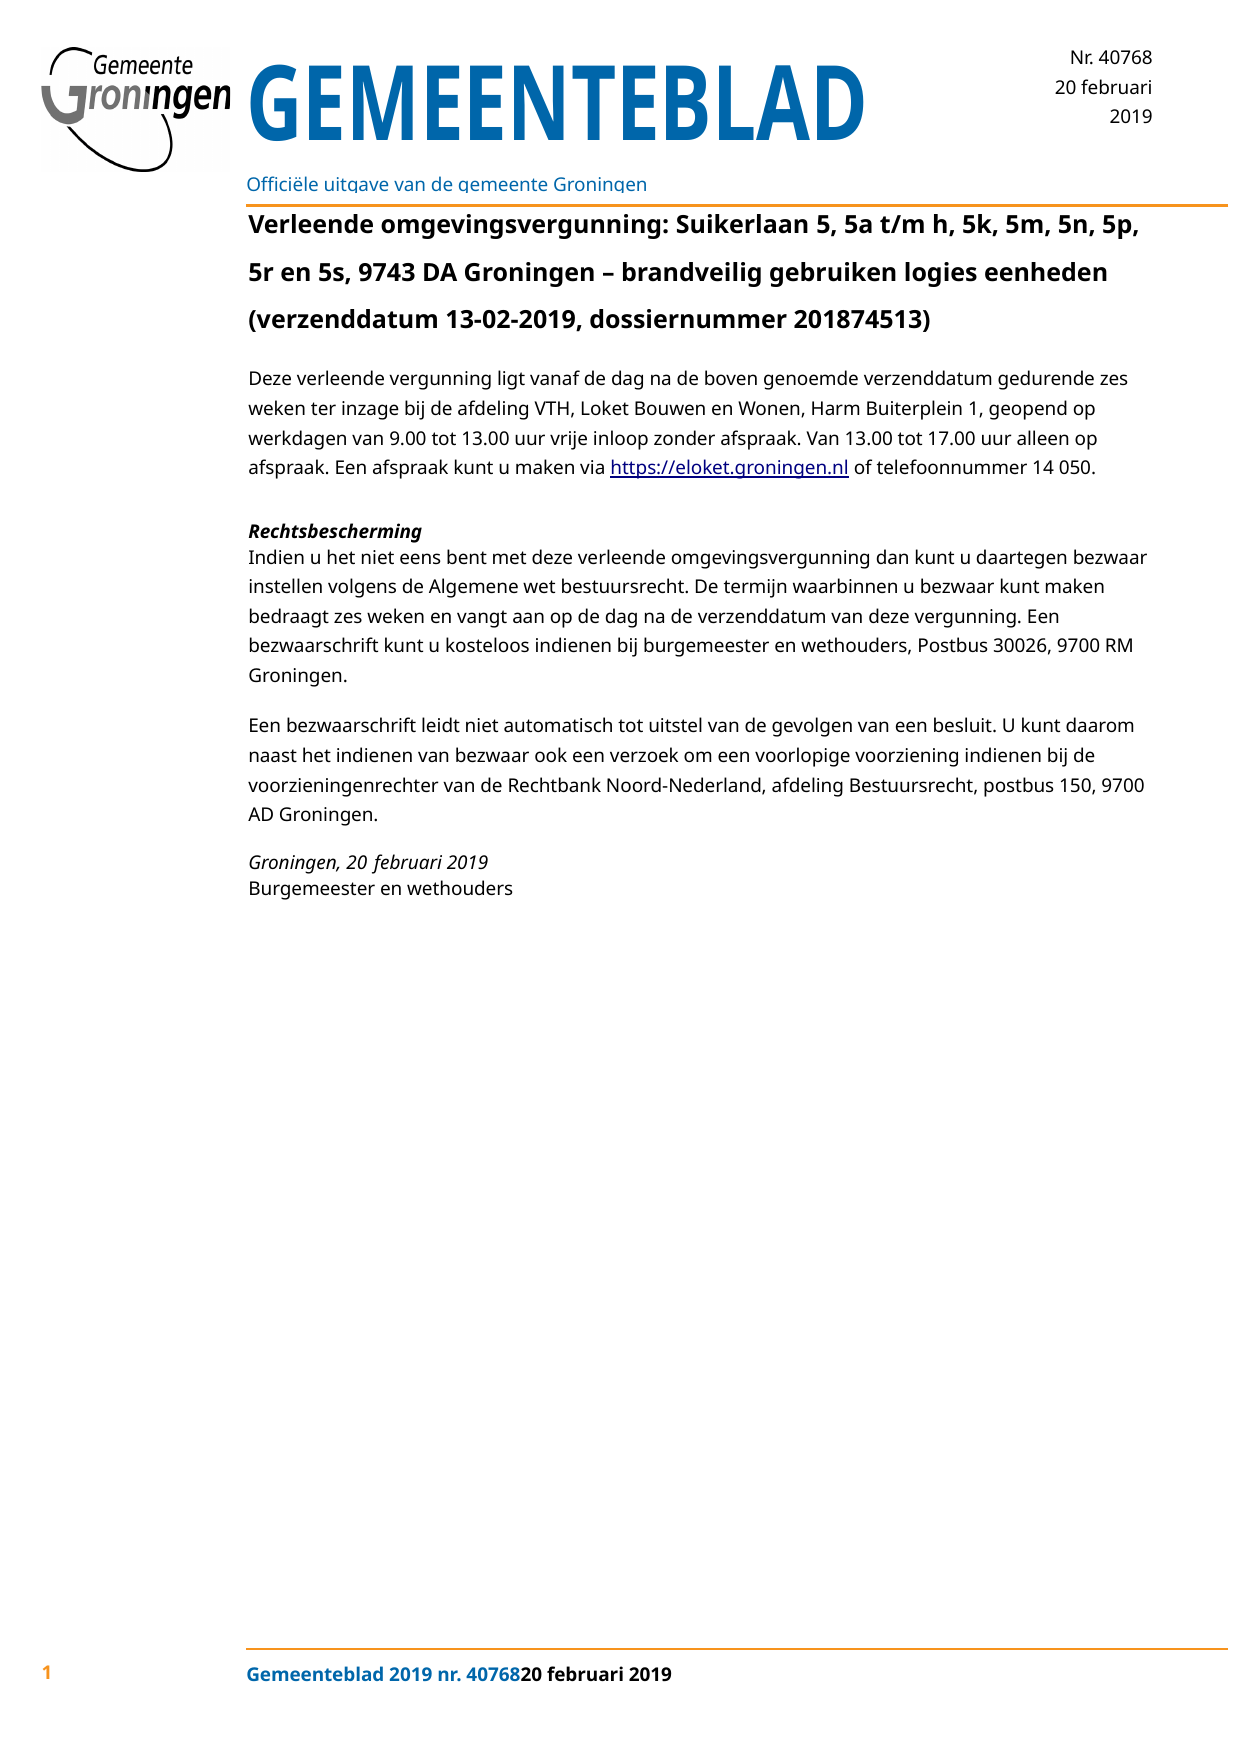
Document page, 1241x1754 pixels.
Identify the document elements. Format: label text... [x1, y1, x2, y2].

text Rechtsbescherming [248, 518, 1152, 544]
text Groningen, 20 februari 2019 [248, 849, 1152, 875]
text Indien u het niet eens bent met deze verleende omgevingsvergunning dan kunt u daartegen bezwaar instellen volgens de Algemene wet bestuursrecht. De termijn waarbinnen u bezwaar kunt maken bedraagt zes weken en vangt aan op de dag na de verzenddatum van deze vergunning. Een bezwaarschrift kunt u kosteloos indienen bij burgemeester en wethouders, Postbus 30026, 9700 RM Groningen. [248, 544, 1152, 688]
text Verleende omgevingsvergunning: Suikerlaan 5, 5a t/m h, 5k, 5m, 5n, 5p, 5r en 5s, 9743 DA Groningen – brandveilig gebruiken logies eenheden (verzenddatum 13-02-2019, dossiernummer 201874513) [248, 207, 1152, 336]
text Deze verleende vergunning ligt vanaf de dag na de boven genoemde verzenddatum gedurende zes weken ter inzage bij de afdeling VTH, Loket Bouwen en Wonen, Harm Buiterplein 1, geopend op werkdagen van 9.00 tot 13.00 uur vrije inloop zonder afspraak. Van 13.00 tot 17.00 uur alleen op afspraak. Een afspraak kunt u maken via https://eloket.groningen.nl of telefoonnummer 14 050. [248, 366, 1152, 480]
text Een bezwaarschrift leidt niet automatisch tot uitstel van de gevolgen van een besluit. U kunt daarom naast het indienen van bezwaar ook een verzoek om een voorlopige voorziening indienen bij de voorzieningenrechter van de Rechtbank Noord-Nederland, afdeling Bestuursrecht, postbus 150, 9700 AD Groningen. [248, 713, 1152, 827]
text Burgemeester en wethouders [248, 875, 1152, 901]
picture [41, 47, 231, 172]
